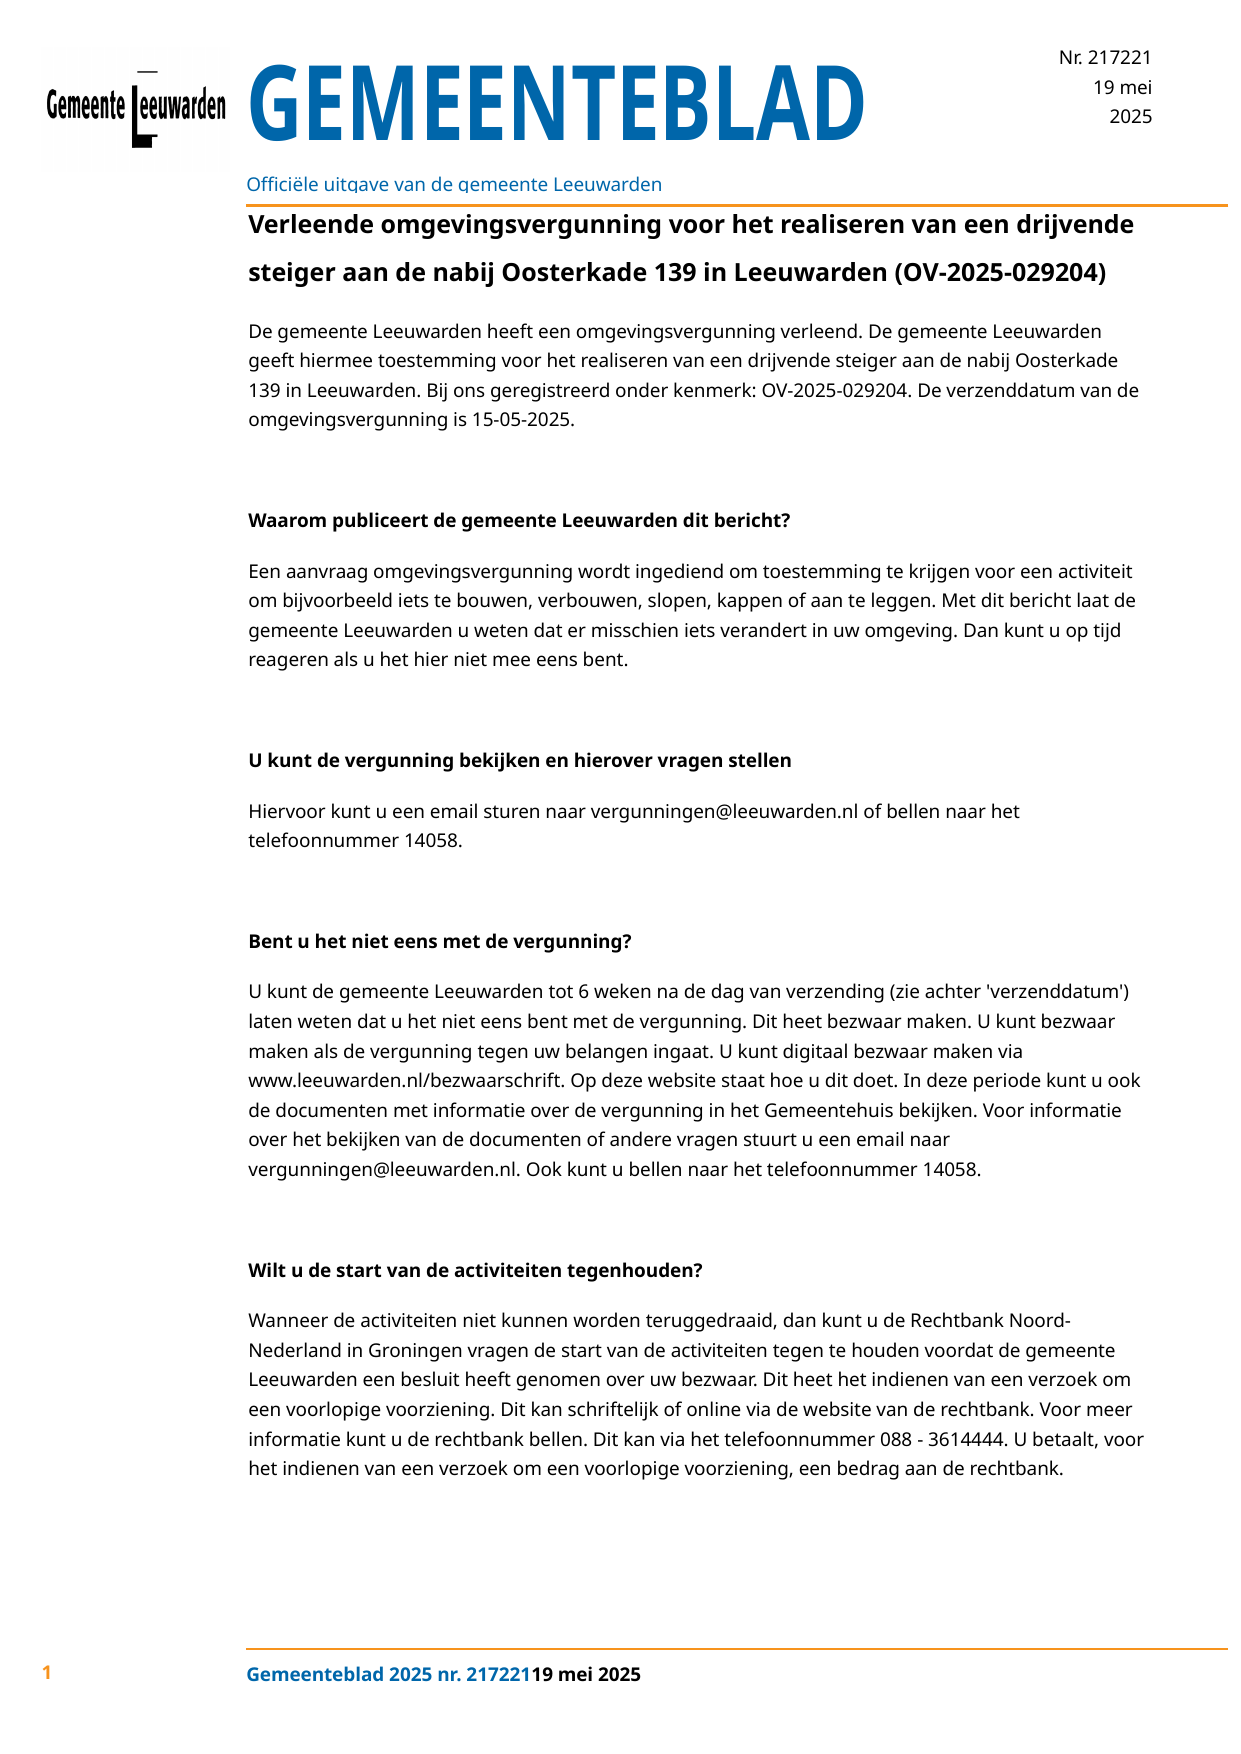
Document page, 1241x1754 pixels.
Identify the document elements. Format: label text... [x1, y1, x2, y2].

text Wanneer de activiteiten niet kunnen worden teruggedraaid, dan kunt u de Rechtbank Noord-Nederland in Groningen vragen de start van de activiteiten tegen te houden voordat de gemeente Leeuwarden een besluit heeft genomen over uw bezwaar. Dit heet het indienen van een verzoek om een voorlopige voorziening. Dit kan schriftelijk of online via de website van de rechtbank. Voor meer informatie kunt u de rechtbank bellen. Dit kan via het telefoonnummer 088 - 3614444. U betaalt, voor het indienen van een verzoek om een voorlopige voorziening, een bedrag aan de rechtbank. [248, 1307, 1152, 1481]
text De gemeente Leeuwarden heeft een omgevingsvergunning verleend. De gemeente Leeuwarden geeft hiermee toestemming voor het realiseren van een drijvende steiger aan de nabij Oosterkade 139 in Leeuwarden. Bij ons geregistreerd onder kenmerk: OV-2025-029204. De verzenddatum van de omgevingsvergunning is 15-05-2025. [248, 318, 1152, 432]
text U kunt de vergunning bekijken en hierover vragen stellen [248, 747, 1152, 773]
text Verleende omgevingsvergunning voor het realiseren van een drijvende steiger aan de nabij Oosterkade 139 in Leeuwarden (OV-2025-029204) [248, 207, 1152, 288]
picture [41, 47, 231, 172]
text Wilt u de start van de activiteiten tegenhouden? [248, 1257, 1152, 1283]
text Een aanvraag omgevingsvergunning wordt ingediend om toestemming te krijgen voor een activiteit om bijvoorbeeld iets te bouwen, verbouwen, slopen, kappen of aan te leggen. Met dit bericht laat de gemeente Leeuwarden u weten dat er misschien iets verandert in uw omgeving. Dan kunt u op tijd reageren als u het hier niet mee eens bent. [248, 558, 1152, 672]
text U kunt de gemeente Leeuwarden tot 6 weken na de dag van verzending (zie achter 'verzenddatum') laten weten dat u het niet eens bent met de vergunning. Dit heet bezwaar maken. U kunt bezwaar maken als de vergunning tegen uw belangen ingaat. U kunt digitaal bezwaar maken via www.leeuwarden.nl/bezwaarschrift. Op deze website staat hoe u dit doet. In deze periode kunt u ook de documenten met informatie over de vergunning in het Gemeentehuis bekijken. Voor informatie over het bekijken van de documenten of andere vragen stuurt u een email naar vergunningen@leeuwarden.nl. Ook kunt u bellen naar het telefoonnummer 14058. [248, 979, 1152, 1182]
text Waarom publiceert de gemeente Leeuwarden dit bericht? [248, 507, 1152, 533]
text Bent u het niet eens met de vergunning? [248, 928, 1152, 954]
text Hiervoor kunt u een email sturen naar vergunningen@leeuwarden.nl of bellen naar het telefoonnummer 14058. [248, 798, 1152, 853]
